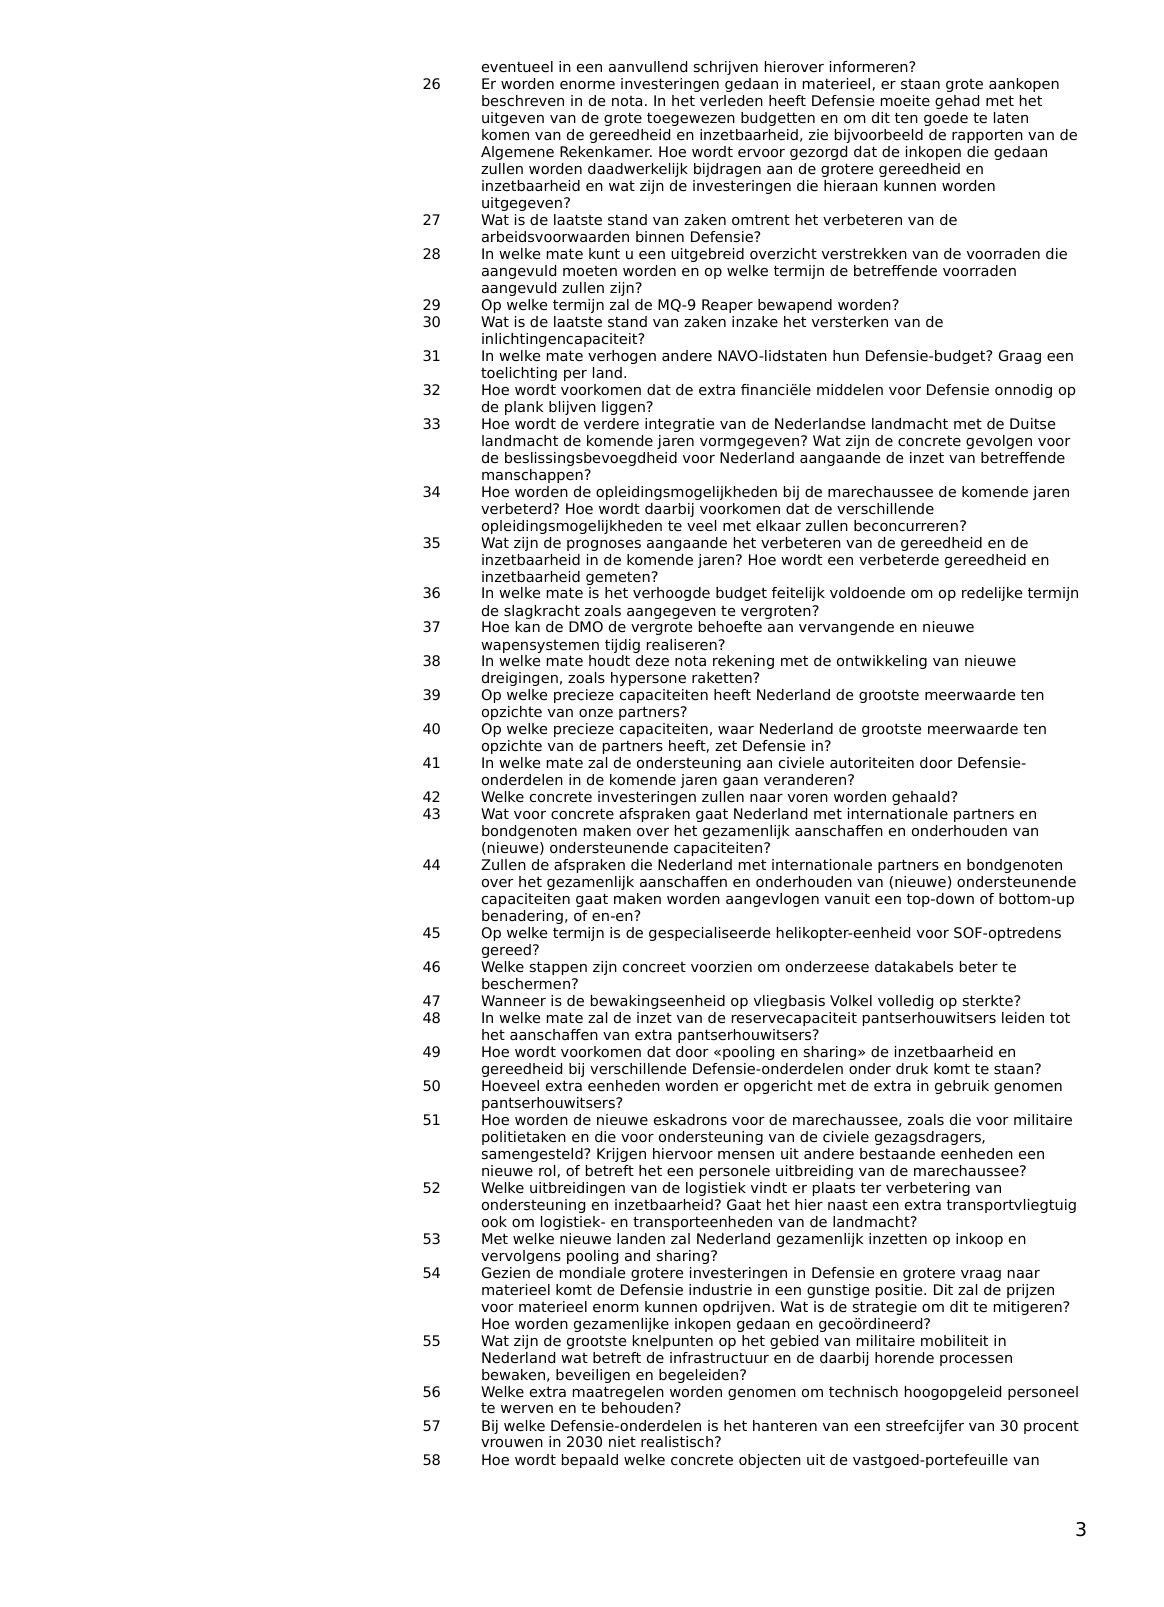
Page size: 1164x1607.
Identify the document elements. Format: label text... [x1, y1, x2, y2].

table_cell Welke uitbreidingen van de logistiek vindt er plaats ter verbetering van ondersteuning en inzetbaarheid? Gaat het hier naast een extra transportvliegtuig ook om logistiek- en transporteenheden van de landmacht? [475, 1180, 1087, 1231]
table_cell eventueel in een aanvullend schrijven hierover informeren? [475, 59, 1087, 76]
table_cell Wat voor concrete afspraken gaat Nederland met internationale partners en bondgenoten maken over het gezamenlijk aanschaffen en onderhouden van (nieuwe) ondersteunende capaciteiten? [475, 806, 1087, 857]
table_cell 52 [422, 1180, 475, 1231]
table_cell 48 [422, 1010, 475, 1044]
table_cell 41 [422, 755, 475, 789]
table_cell 46 [422, 959, 475, 993]
table_cell 30 [422, 314, 475, 348]
table_cell 58 [422, 1451, 475, 1468]
table_cell Bij welke Defensie-onderdelen is het hanteren van een streefcijfer van 30 procent vrouwen in 2030 niet realistisch? [475, 1418, 1087, 1451]
table_cell 49 [422, 1044, 475, 1078]
table_cell 27 [422, 212, 475, 246]
table_cell 53 [422, 1231, 475, 1264]
table_cell In welke mate verhogen andere NAVO-lidstaten hun Defensie-budget? Graag een toelichting per land. [475, 348, 1087, 382]
table_cell In welke mate zal de ondersteuning aan civiele autoriteiten door Defensie-onderdelen in de komende jaren gaan veranderen? [475, 755, 1087, 789]
table_cell 55 [422, 1333, 475, 1383]
table_cell 54 [422, 1265, 475, 1332]
table_cell 36 [422, 585, 475, 619]
table_cell [422, 59, 475, 76]
table_cell 39 [422, 687, 475, 721]
table_cell 29 [422, 297, 475, 314]
table_cell Wat zijn de prognoses aangaande het verbeteren van de gereedheid en de inzetbaarheid in de komende jaren? Hoe wordt een verbeterde gereedheid en inzetbaarheid gemeten? [475, 535, 1087, 585]
table_cell 56 [422, 1384, 475, 1417]
table_cell In welke mate kunt u een uitgebreid overzicht verstrekken van de voorraden die aangevuld moeten worden en op welke termijn de betreffende voorraden aangevuld zullen zijn? [475, 246, 1087, 297]
table_cell 50 [422, 1078, 475, 1112]
table_cell Wat zijn de grootste knelpunten op het gebied van militaire mobiliteit in Nederland wat betreft de infrastructuur en de daarbij horende processen bewaken, beveiligen en begeleiden? [475, 1333, 1087, 1383]
table_cell 32 [422, 382, 475, 416]
table_cell 47 [422, 993, 475, 1010]
table_cell Welke extra maatregelen worden genomen om technisch hoogopgeleid personeel te werven en te behouden? [475, 1384, 1087, 1417]
table_cell Op welke precieze capaciteiten heeft Nederland de grootste meerwaarde ten opzichte van onze partners? [475, 687, 1087, 721]
table_cell 45 [422, 925, 475, 959]
table_cell Welke concrete investeringen zullen naar voren worden gehaald? [475, 789, 1087, 806]
table_cell 34 [422, 484, 475, 534]
table_cell In welke mate zal de inzet van de reservecapaciteit pantserhouwitsers leiden tot het aanschaffen van extra pantserhouwitsers? [475, 1010, 1087, 1044]
table_cell Hoe worden de nieuwe eskadrons voor de marechaussee, zoals die voor militaire politietaken en die voor ondersteuning van de civiele gezagsdragers, samengesteld? Krijgen hiervoor mensen uit andere bestaande eenheden een nieuwe rol, of betreft het een personele uitbreiding van de marechaussee? [475, 1112, 1087, 1180]
table_cell 42 [422, 789, 475, 806]
table_cell 44 [422, 857, 475, 925]
table_cell Hoe wordt voorkomen dat door «pooling en sharing» de inzetbaarheid en gereedheid bij verschillende Defensie-onderdelen onder druk komt te staan? [475, 1044, 1087, 1078]
table_cell 37 [422, 619, 475, 653]
table_cell 33 [422, 416, 475, 483]
table_cell Er worden enorme investeringen gedaan in materieel, er staan grote aankopen beschreven in de nota. In het verleden heeft Defensie moeite gehad met het uitgeven van de grote toegewezen budgetten en om dit ten goede te laten komen van de gereedheid en inzetbaarheid, zie bijvoorbeeld de rapporten van de Algemene Rekenkamer. Hoe wordt ervoor gezorgd dat de inkopen die gedaan zullen worden daadwerkelijk bijdragen aan de grotere gereedheid en inzetbaarheid en wat zijn de investeringen die hieraan kunnen worden uitgegeven? [475, 76, 1087, 212]
table_cell In welke mate houdt deze nota rekening met de ontwikkeling van nieuwe dreigingen, zoals hypersone raketten? [475, 653, 1087, 687]
table_cell Zullen de afspraken die Nederland met internationale partners en bondgenoten over het gezamenlijk aanschaffen en onderhouden van (nieuwe) ondersteunende capaciteiten gaat maken worden aangevlogen vanuit een top-down of bottom-up benadering, of en-en? [475, 857, 1087, 925]
table_cell 51 [422, 1112, 475, 1180]
table_cell Wat is de laatste stand van zaken inzake het versterken van de inlichtingencapaciteit? [475, 314, 1087, 348]
table_cell Hoe wordt bepaald welke concrete objecten uit de vastgoed-portefeuille van [475, 1451, 1087, 1468]
table_cell Op welke precieze capaciteiten, waar Nederland de grootste meerwaarde ten opzichte van de partners heeft, zet Defensie in? [475, 721, 1087, 755]
table_cell 38 [422, 653, 475, 687]
table_cell 40 [422, 721, 475, 755]
table_cell Op welke termijn zal de MQ-9 Reaper bewapend worden? [475, 297, 1087, 314]
table_cell Hoeveel extra eenheden worden er opgericht met de extra in gebruik genomen pantserhouwitsers? [475, 1078, 1087, 1112]
table_cell 31 [422, 348, 475, 382]
table_cell 57 [422, 1418, 475, 1451]
table_cell 28 [422, 246, 475, 297]
table_cell Wat is de laatste stand van zaken omtrent het verbeteren van de arbeidsvoorwaarden binnen Defensie? [475, 212, 1087, 246]
table_cell 26 [422, 76, 475, 212]
table_cell Hoe worden de opleidingsmogelijkheden bij de marechaussee de komende jaren verbeterd? Hoe wordt daarbij voorkomen dat de verschillende opleidingsmogelijkheden te veel met elkaar zullen beconcurreren? [475, 484, 1087, 534]
table_cell Hoe kan de DMO de vergrote behoefte aan vervangende en nieuwe wapensystemen tijdig realiseren? [475, 619, 1087, 653]
table_cell Wanneer is de bewakingseenheid op vliegbasis Volkel volledig op sterkte? [475, 993, 1087, 1010]
table_cell Welke stappen zijn concreet voorzien om onderzeese datakabels beter te beschermen? [475, 959, 1087, 993]
table_cell Hoe wordt voorkomen dat de extra financiële middelen voor Defensie onnodig op de plank blijven liggen? [475, 382, 1087, 416]
table_cell Met welke nieuwe landen zal Nederland gezamenlijk inzetten op inkoop en vervolgens pooling and sharing? [475, 1231, 1087, 1264]
table_cell 43 [422, 806, 475, 857]
table_cell 35 [422, 535, 475, 585]
table_cell Hoe wordt de verdere integratie van de Nederlandse landmacht met de Duitse landmacht de komende jaren vormgegeven? Wat zijn de concrete gevolgen voor de beslissingsbevoegdheid voor Nederland aangaande de inzet van betreffende manschappen? [475, 416, 1087, 483]
table_cell Op welke termijn is de gespecialiseerde helikopter-eenheid voor SOF-optredens gereed? [475, 925, 1087, 959]
table_cell In welke mate is het verhoogde budget feitelijk voldoende om op redelijke termijn de slagkracht zoals aangegeven te vergroten? [475, 585, 1087, 619]
table_cell Gezien de mondiale grotere investeringen in Defensie en grotere vraag naar materieel komt de Defensie industrie in een gunstige positie. Dit zal de prijzen voor materieel enorm kunnen opdrijven. Wat is de strategie om dit te mitigeren? Hoe worden gezamenlijke inkopen gedaan en gecoördineerd? [475, 1265, 1087, 1332]
